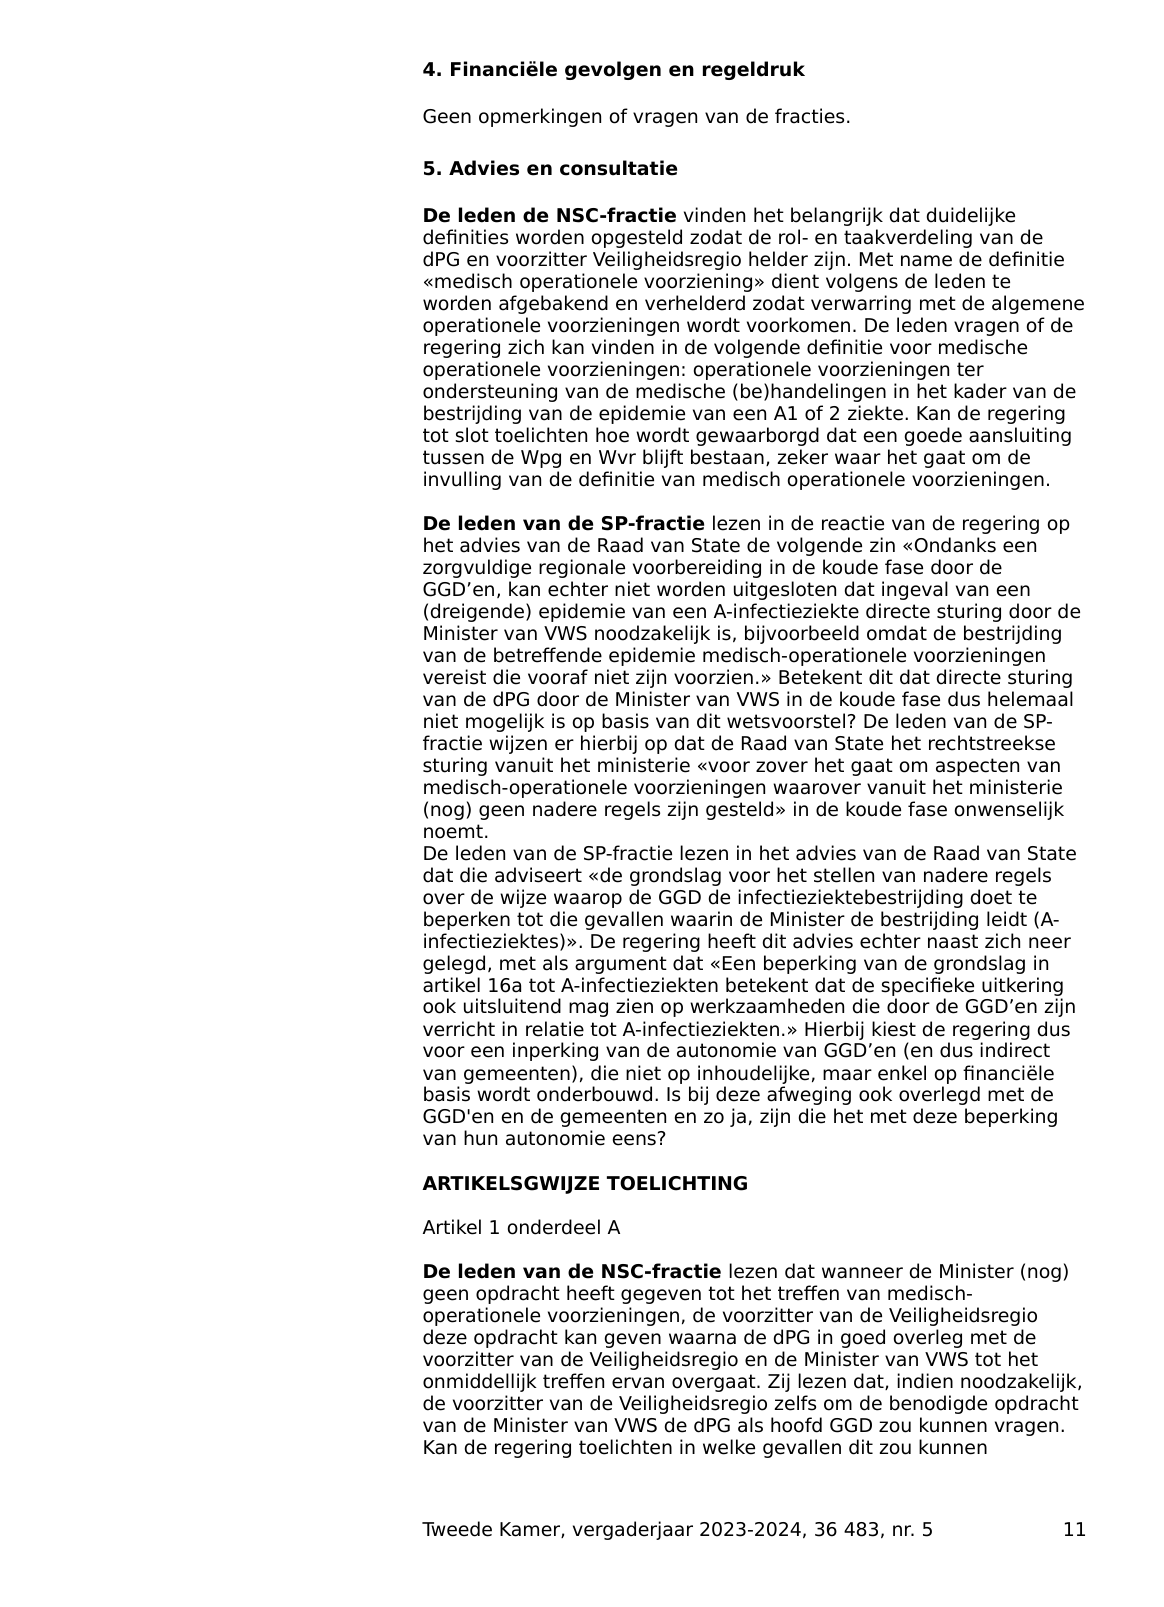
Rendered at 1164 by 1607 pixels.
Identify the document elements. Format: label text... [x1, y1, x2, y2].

subtitle 4. Financiële gevolgen en regeldruk [422, 59, 1087, 81]
text Geen opmerkingen of vragen van de fracties. [422, 106, 1087, 128]
subtitle ARTIKELSGWIJZE TOELICHTING [422, 1172, 1087, 1194]
text De leden de NSC-fractie vinden het belangrijk dat duidelijke definities worden opgesteld zodat de rol- en taakverdeling van de dPG en voorzitter Veiligheidsregio helder zijn. Met name de definitie «medisch operationele voorziening» dient volgens de leden te worden afgebakend en verhelderd zodat verwarring met de algemene operationele voorzieningen wordt voorkomen. De leden vragen of de regering zich kan vinden in de volgende definitie voor medische operationele voorzieningen: operationele voorzieningen ter ondersteuning van de medische (be)handelingen in het kader van de bestrijding van de epidemie van een A1 of 2 ziekte. Kan de regering tot slot toelichten hoe wordt gewaarborgd dat een goede aansluiting tussen de Wpg en Wvr blijft bestaan, zeker waar het gaat om de invulling van de definitie van medisch operationele voorzieningen. [422, 205, 1087, 491]
text De leden van de NSC-fractie lezen dat wanneer de Minister (nog) geen opdracht heeft gegeven tot het treffen van medisch-operationele voorzieningen, de voorzitter van de Veiligheidsregio deze opdracht kan geven waarna de dPG in goed overleg met de voorzitter van de Veiligheidsregio en de Minister van VWS tot het onmiddellijk treffen ervan overgaat. Zij lezen dat, indien noodzakelijk, de voorzitter van de Veiligheidsregio zelfs om de benodigde opdracht van de Minister van VWS de dPG als hoofd GGD zou kunnen vragen. Kan de regering toelichten in welke gevallen dit zou kunnen [422, 1261, 1087, 1459]
text De leden van de SP-fractie lezen in het advies van de Raad van State dat die adviseert «de grondslag voor het stellen van nadere regels over de wijze waarop de GGD de infectieziektebestrijding doet te beperken tot die gevallen waarin de Minister de bestrijding leidt (A-infectieziektes)». De regering heeft dit advies echter naast zich neer gelegd, met als argument dat «Een beperking van de grondslag in artikel 16a tot A-infectieziekten betekent dat de specifieke uitkering ook uitsluitend mag zien op werkzaamheden die door de GGD’en zijn verricht in relatie tot A-infectieziekten.» Hierbij kiest de regering dus voor een inperking van de autonomie van GGD’en (en dus indirect van gemeenten), die niet op inhoudelijke, maar enkel op financiële basis wordt onderbouwd. Is bij deze afweging ook overlegd met de GGD'en en de gemeenten en zo ja, zijn die het met deze beperking van hun autonomie eens? [422, 843, 1087, 1150]
subtitle Artikel 1 onderdeel A [422, 1217, 1087, 1239]
text De leden van de SP-fractie lezen in de reactie van de regering op het advies van de Raad van State de volgende zin «Ondanks een zorgvuldige regionale voorbereiding in de koude fase door de GGD’en, kan echter niet worden uitgesloten dat ingeval van een (dreigende) epidemie van een A-infectieziekte directe sturing door de Minister van VWS noodzakelijk is, bijvoorbeeld omdat de bestrijding van de betreffende epidemie medisch-operationele voorzieningen vereist die vooraf niet zijn voorzien.» Betekent dit dat directe sturing van de dPG door de Minister van VWS in de koude fase dus helemaal niet mogelijk is op basis van dit wetsvoorstel? De leden van de SP-fractie wijzen er hierbij op dat de Raad van State het rechtstreekse sturing vanuit het ministerie «voor zover het gaat om aspecten van medisch-operationele voorzieningen waarover vanuit het ministerie (nog) geen nadere regels zijn gesteld» in de koude fase onwenselijk noemt. [422, 513, 1087, 843]
subtitle 5. Advies en consultatie [422, 158, 1087, 180]
